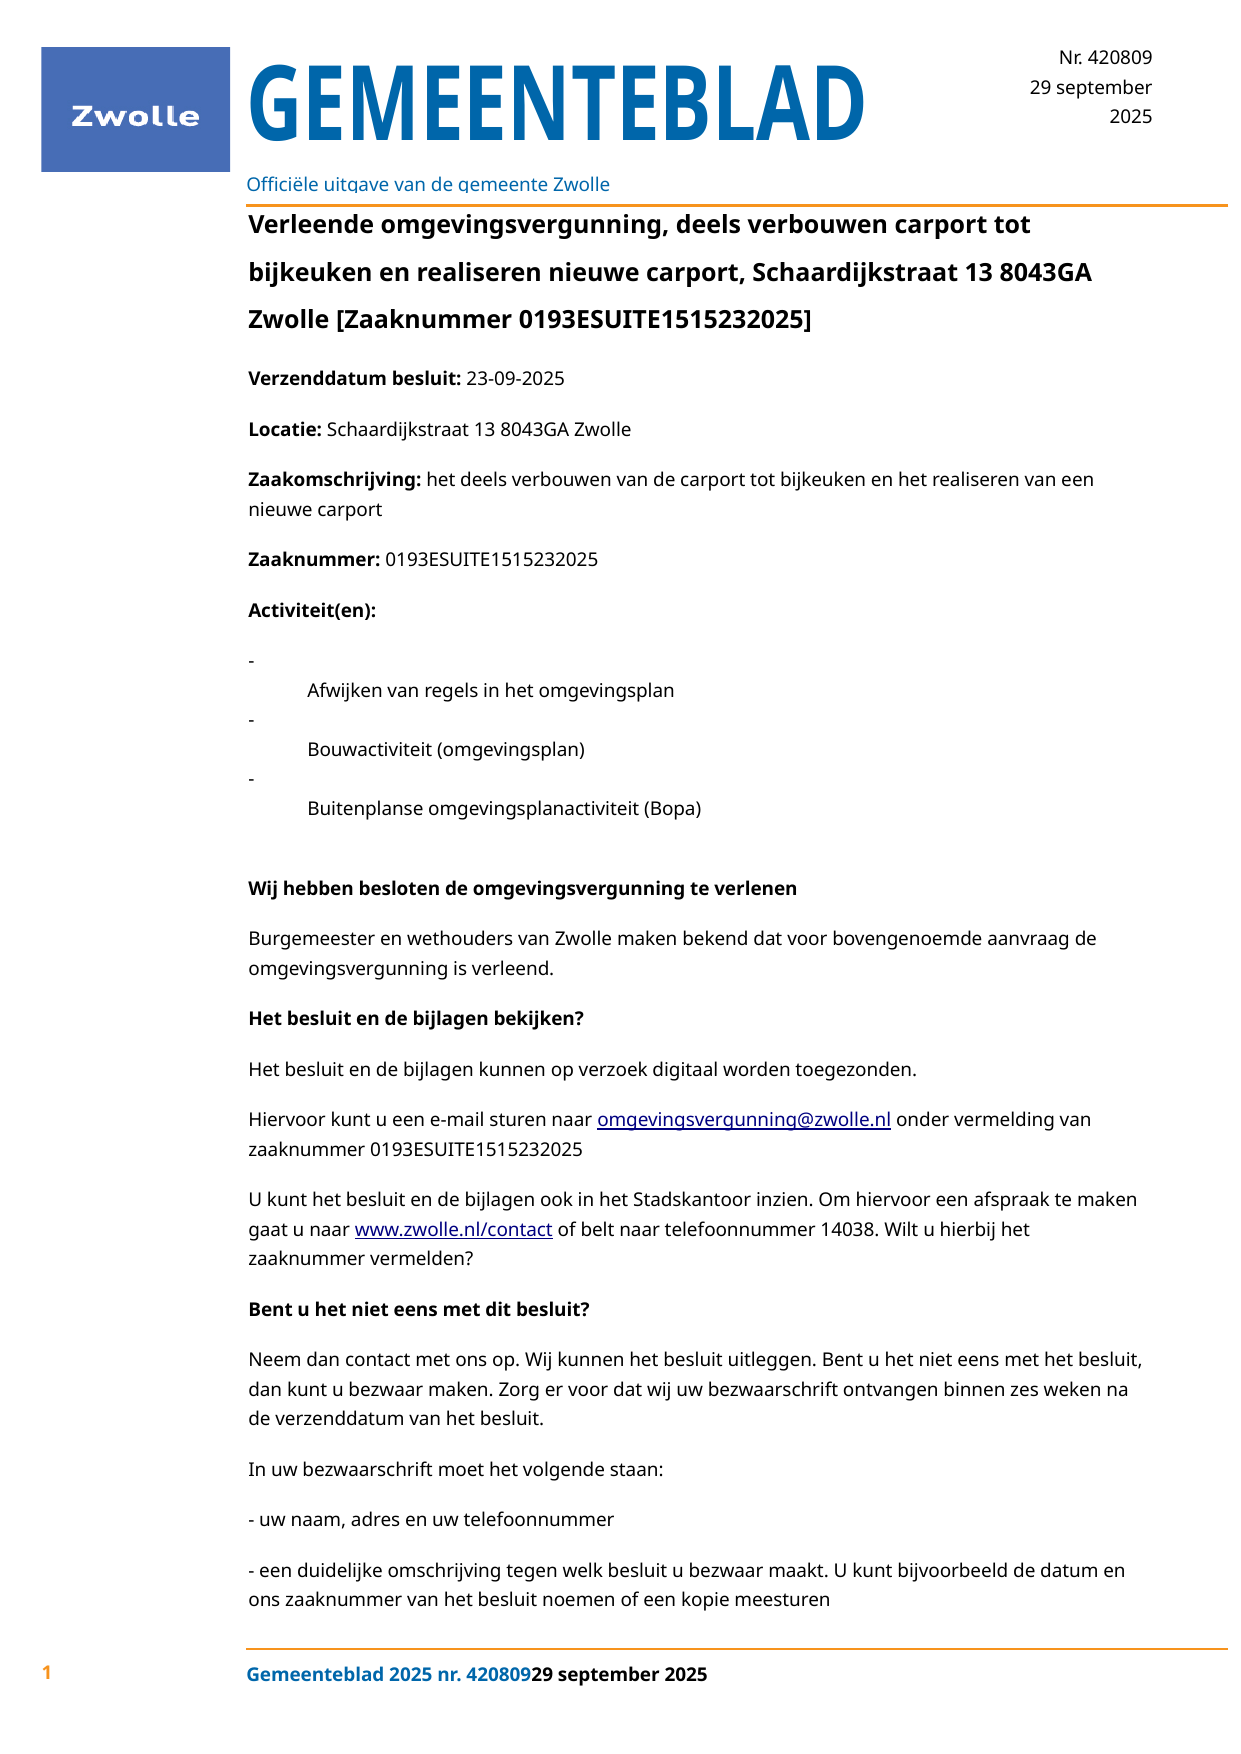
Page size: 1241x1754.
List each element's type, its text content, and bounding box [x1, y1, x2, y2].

list Buitenplanse omgevingsplanactiviteit (Bopa) [248, 795, 1152, 821]
text Hiervoor kunt u een e-mail sturen naar omgevingsvergunning@zwolle.nl onder vermelding van zaaknummer 0193ESUITE1515232025 [248, 1106, 1152, 1162]
list Afwijken van regels in het omgevingsplan [248, 677, 1152, 702]
text Verzenddatum besluit: 23-09-2025 [248, 366, 1152, 391]
text U kunt het besluit en de bijlagen ook in het Stadskantoor inzien. Om hiervoor een afspraak te maken gaat u naar www.zwolle.nl/contact of belt naar telefoonnummer 14038. Wilt u hierbij het zaaknummer vermelden? [248, 1186, 1152, 1271]
text - uw naam, adres en uw telefoonnummer [248, 1506, 1152, 1532]
text Het besluit en de bijlagen bekijken? [248, 1006, 1152, 1031]
text Wij hebben besloten de omgevingsvergunning te verlenen [248, 875, 1152, 901]
text Burgemeester en wethouders van Zwolle maken bekend dat voor bovengenoemde aanvraag de omgevingsvergunning is verleend. [248, 926, 1152, 981]
text Neem dan contact met ons op. Wij kunnen het besluit uitleggen. Bent u het niet eens met het besluit, dan kunt u bezwaar maken. Zorg er voor dat wij uw bezwaarschrift ontvangen binnen zes weken na de verzenddatum van het besluit. [248, 1346, 1152, 1431]
list Bouwactiviteit (omgevingsplan) [248, 736, 1152, 762]
picture [41, 47, 231, 172]
text Het besluit en de bijlagen kunnen op verzoek digitaal worden toegezonden. [248, 1056, 1152, 1082]
text Zaakomschrijving: het deels verbouwen van de carport tot bijkeuken en het realiseren van een nieuwe carport [248, 466, 1152, 522]
text In uw bezwaarschrift moet het volgende staan: [248, 1456, 1152, 1482]
text - een duidelijke omschrijving tegen welk besluit u bezwaar maakt. U kunt bijvoorbeeld de datum en ons zaaknummer van het besluit noemen of een kopie meesturen [248, 1557, 1152, 1612]
text Activiteit(en): [248, 597, 1152, 622]
text Zaaknummer: 0193ESUITE1515232025 [248, 546, 1152, 572]
text Bent u het niet eens met dit besluit? [248, 1296, 1152, 1322]
text Locatie: Schaardijkstraat 13 8043GA Zwolle [248, 416, 1152, 442]
text Verleende omgevingsvergunning, deels verbouwen carport tot bijkeuken en realiseren nieuwe carport, Schaardijkstraat 13 8043GA Zwolle [Zaaknummer 0193ESUITE1515232025] [248, 207, 1152, 336]
